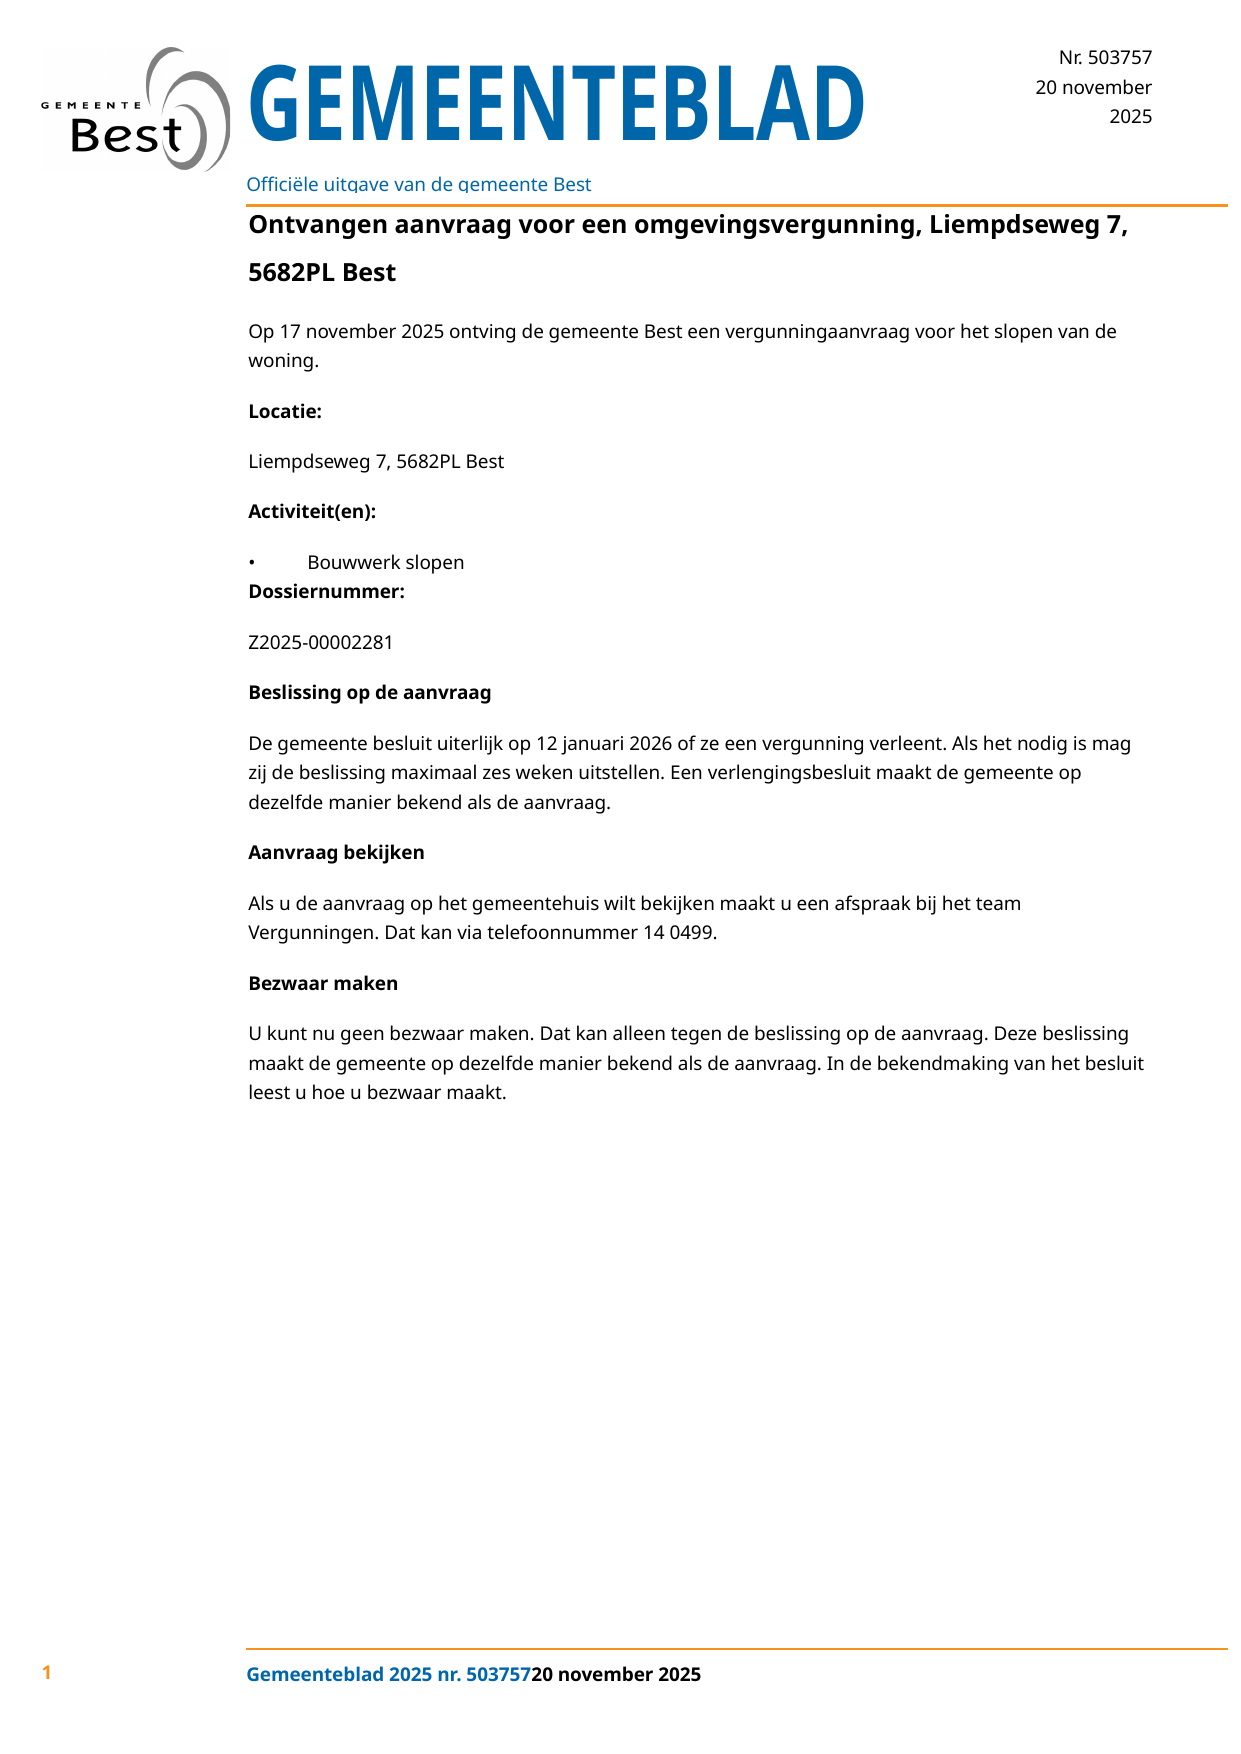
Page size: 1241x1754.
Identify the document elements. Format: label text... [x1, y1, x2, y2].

text Liempdseweg 7, 5682PL Best [248, 448, 1152, 474]
picture [41, 47, 231, 172]
text Aanvraag bekijken [248, 839, 1152, 865]
text Als u de aanvraag op het gemeentehuis wilt bekijken maakt u een afspraak bij het team Vergunningen. Dat kan via telefoonnummer 14 0499. [248, 890, 1152, 945]
text Ontvangen aanvraag voor een omgevingsvergunning, Liempdseweg 7, 5682PL Best [248, 207, 1152, 288]
list Bouwwerk slopen [248, 549, 1152, 575]
text Z2025-00002281 [248, 629, 1152, 655]
text Op 17 november 2025 ontving de gemeente Best een vergunningaanvraag voor het slopen van de woning. [248, 318, 1152, 373]
text Bezwaar maken [248, 970, 1152, 996]
text Dossiernummer: [248, 579, 1152, 604]
text De gemeente besluit uiterlijk op 12 januari 2026 of ze een vergunning verleent. Als het nodig is mag zij de beslissing maximaal zes weken uitstellen. Een verlengingsbesluit maakt de gemeente op dezelfde manier bekend als de aanvraag. [248, 730, 1152, 815]
text Locatie: [248, 398, 1152, 424]
text U kunt nu geen bezwaar maken. Dat kan alleen tegen de beslissing op de aanvraag. Deze beslissing maakt de gemeente op dezelfde manier bekend als de aanvraag. In de bekendmaking van het besluit leest u hoe u bezwaar maakt. [248, 1020, 1152, 1105]
text Activiteit(en): [248, 499, 1152, 524]
text Beslissing op de aanvraag [248, 679, 1152, 705]
